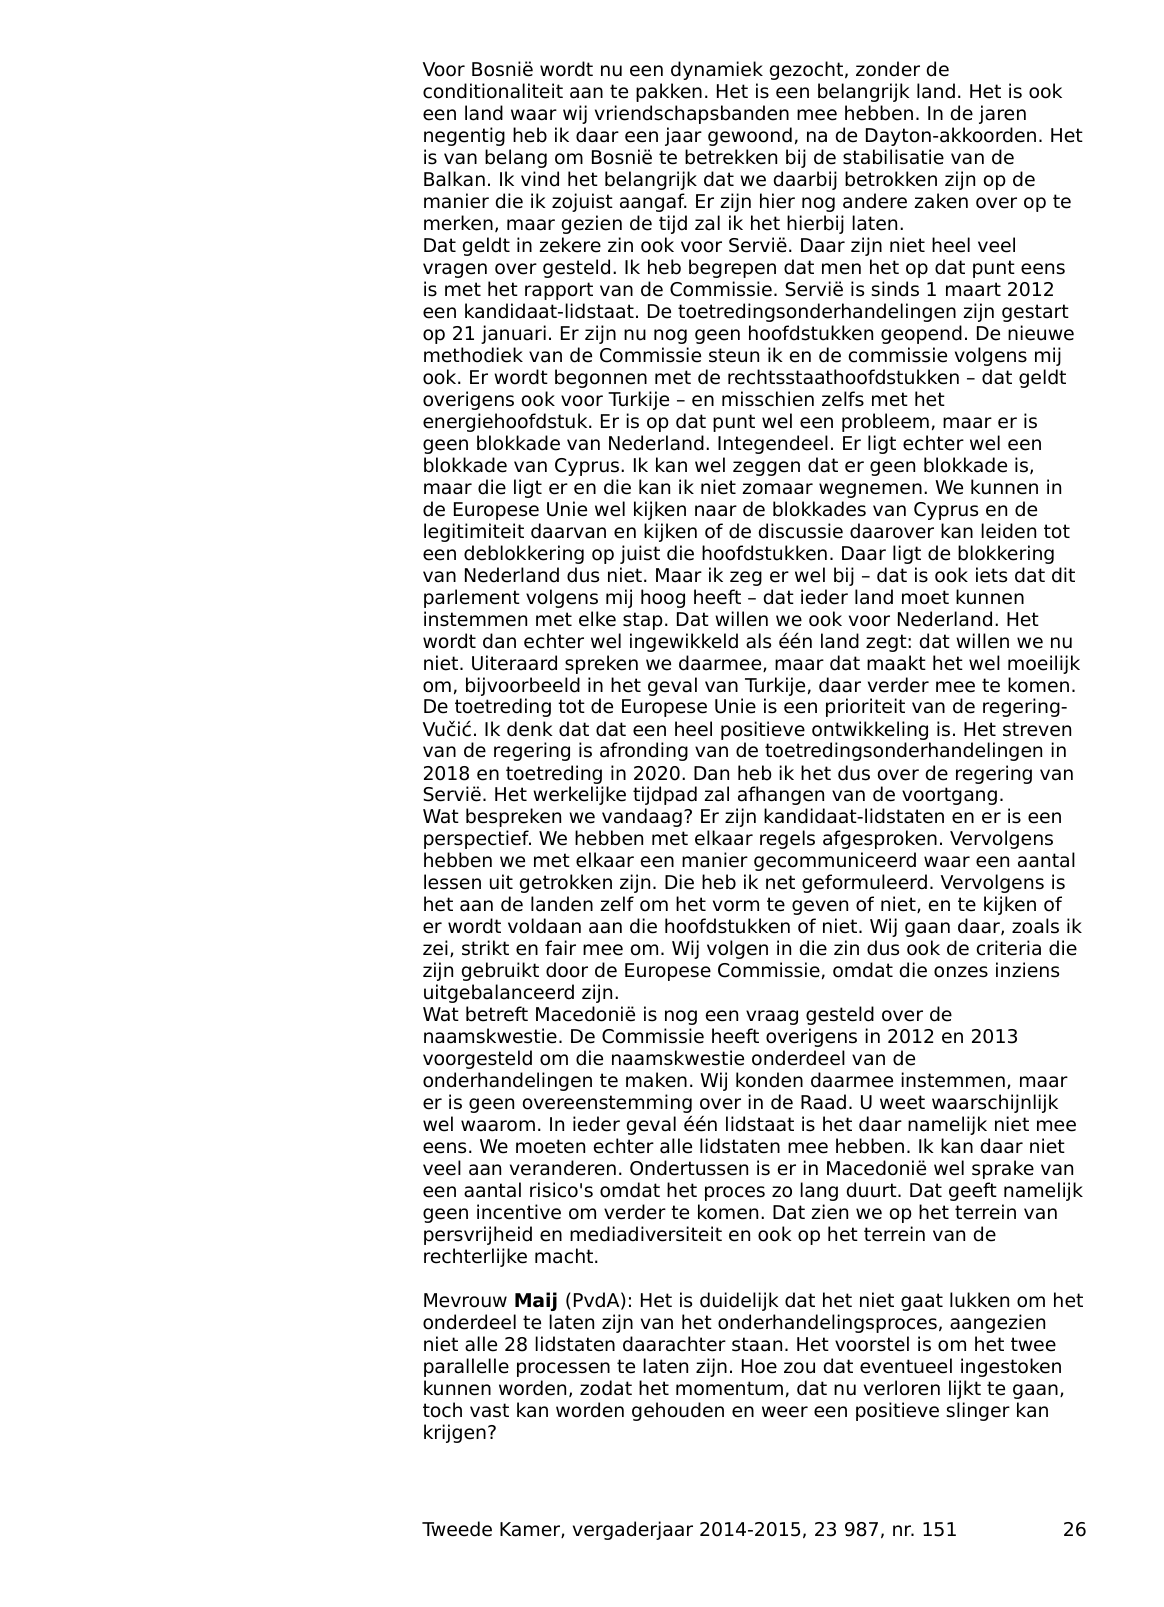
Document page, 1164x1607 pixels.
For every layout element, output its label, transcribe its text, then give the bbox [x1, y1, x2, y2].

text De toetreding tot de Europese Unie is een prioriteit van de regering-Vučić. Ik denk dat dat een heel positieve ontwikkeling is. Het streven van de regering is afronding van de toetredingsonderhandelingen in 2018 en toetreding in 2020. Dan heb ik het dus over de regering van Servië. Het werkelijke tijdpad zal afhangen van de voortgang. [422, 696, 1087, 806]
text Wat betreft Macedonië is nog een vraag gesteld over de naamskwestie. De Commissie heeft overigens in 2012 en 2013 voorgesteld om die naamskwestie onderdeel van de onderhandelingen te maken. Wij konden daarmee instemmen, maar er is geen overeenstemming over in de Raad. U weet waarschijnlijk wel waarom. In ieder geval één lidstaat is het daar namelijk niet mee eens. We moeten echter alle lidstaten mee hebben. Ik kan daar niet veel aan veranderen. Ondertussen is er in Macedonië wel sprake van een aantal risico's omdat het proces zo lang duurt. Dat geeft namelijk geen incentive om verder te komen. Dat zien we op het terrein van persvrijheid en mediadiversiteit en ook op het terrein van de rechterlijke macht. [422, 1004, 1087, 1268]
text Mevrouw Maij (PvdA): Het is duidelijk dat het niet gaat lukken om het onderdeel te laten zijn van het onderhandelingsproces, aangezien niet alle 28 lidstaten daarachter staan. Het voorstel is om het twee parallelle processen te laten zijn. Hoe zou dat eventueel ingestoken kunnen worden, zodat het momentum, dat nu verloren lijkt te gaan, toch vast kan worden gehouden en weer een positieve slinger kan krijgen? [422, 1290, 1087, 1444]
text Voor Bosnië wordt nu een dynamiek gezocht, zonder de conditionaliteit aan te pakken. Het is een belangrijk land. Het is ook een land waar wij vriendschapsbanden mee hebben. In de jaren negentig heb ik daar een jaar gewoond, na de Dayton-akkoorden. Het is van belang om Bosnië te betrekken bij de stabilisatie van de Balkan. Ik vind het belangrijk dat we daarbij betrokken zijn op de manier die ik zojuist aangaf. Er zijn hier nog andere zaken over op te merken, maar gezien de tijd zal ik het hierbij laten. [422, 59, 1087, 235]
text Dat geldt in zekere zin ook voor Servië. Daar zijn niet heel veel vragen over gesteld. Ik heb begrepen dat men het op dat punt eens is met het rapport van de Commissie. Servië is sinds 1 maart 2012 een kandidaat-lidstaat. De toetredingsonderhandelingen zijn gestart op 21 januari. Er zijn nu nog geen hoofdstukken geopend. De nieuwe methodiek van de Commissie steun ik en de commissie volgens mij ook. Er wordt begonnen met de rechtsstaathoofdstukken – dat geldt overigens ook voor Turkije – en misschien zelfs met het energiehoofdstuk. Er is op dat punt wel een probleem, maar er is geen blokkade van Nederland. Integendeel. Er ligt echter wel een blokkade van Cyprus. Ik kan wel zeggen dat er geen blokkade is, maar die ligt er en die kan ik niet zomaar wegnemen. We kunnen in de Europese Unie wel kijken naar de blokkades van Cyprus en de legitimiteit daarvan en kijken of de discussie daarover kan leiden tot een deblokkering op juist die hoofdstukken. Daar ligt de blokkering van Nederland dus niet. Maar ik zeg er wel bij – dat is ook iets dat dit parlement volgens mij hoog heeft – dat ieder land moet kunnen instemmen met elke stap. Dat willen we ook voor Nederland. Het wordt dan echter wel ingewikkeld als één land zegt: dat willen we nu niet. Uiteraard spreken we daarmee, maar dat maakt het wel moeilijk om, bijvoorbeeld in het geval van Turkije, daar verder mee te komen. [422, 235, 1087, 696]
text Wat bespreken we vandaag? Er zijn kandidaat-lidstaten en er is een perspectief. We hebben met elkaar regels afgesproken. Vervolgens hebben we met elkaar een manier gecommuniceerd waar een aantal lessen uit getrokken zijn. Die heb ik net geformuleerd. Vervolgens is het aan de landen zelf om het vorm te geven of niet, en te kijken of er wordt voldaan aan die hoofdstukken of niet. Wij gaan daar, zoals ik zei, strikt en fair mee om. Wij volgen in die zin dus ook de criteria die zijn gebruikt door de Europese Commissie, omdat die onzes inziens uitgebalanceerd zijn. [422, 806, 1087, 1004]
